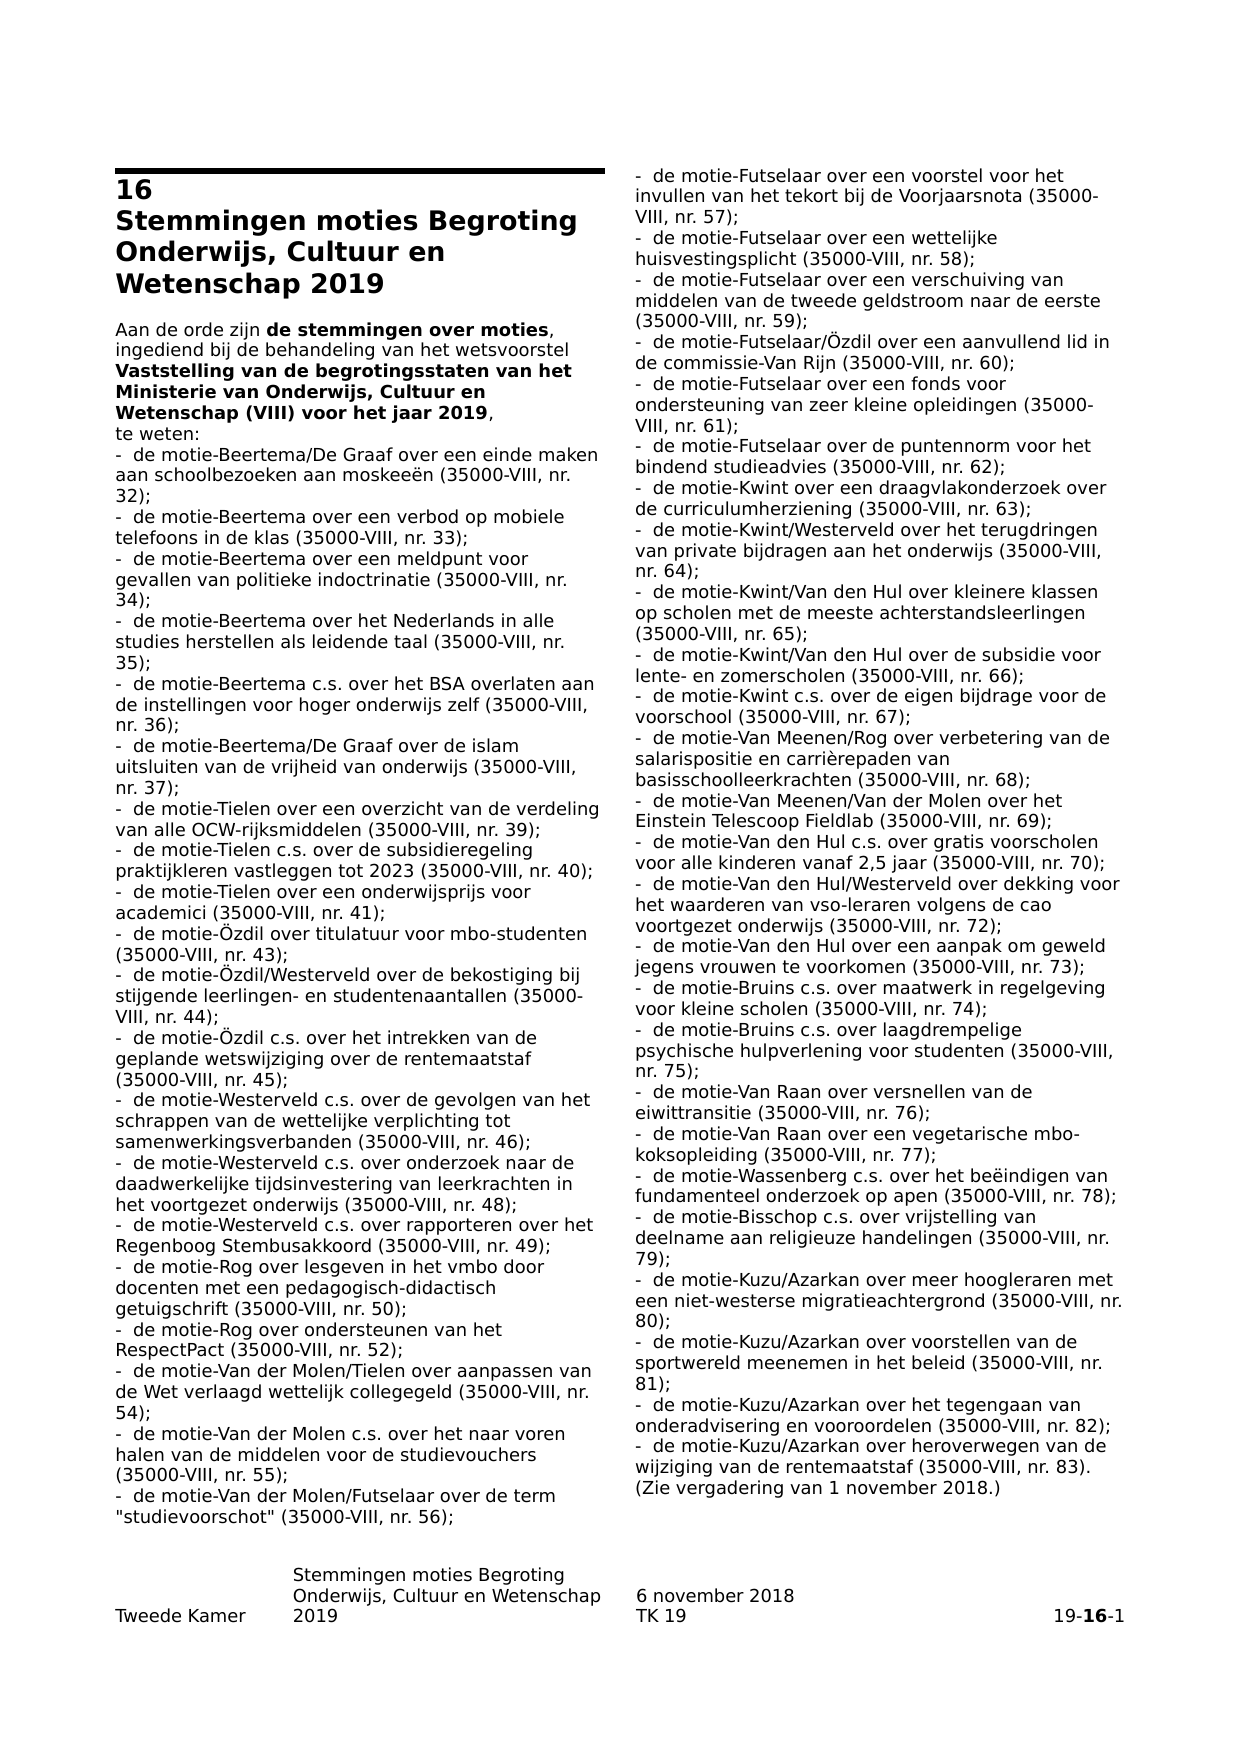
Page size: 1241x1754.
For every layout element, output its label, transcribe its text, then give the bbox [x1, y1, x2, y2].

list de motie-Wassenberg c.s. over het beëindigen van fundamenteel onderzoek op apen (35000-VIII, nr. 78); [635, 1165, 1125, 1207]
list de motie-Futselaar over een voorstel voor het invullen van het tekort bij de Voorjaarsnota (35000-VIII, nr. 57); [635, 165, 1125, 228]
list de motie-Kwint c.s. over de eigen bijdrage voor de voorschool (35000-VIII, nr. 67); [635, 686, 1125, 728]
list de motie-Futselaar/Özdil over een aanvullend lid in de commissie-Van Rijn (35000-VIII, nr. 60); [635, 332, 1125, 374]
list de motie-Özdil over titulatuur voor mbo-studenten (35000-VIII, nr. 43); [115, 923, 605, 965]
list de motie-Beertema over het Nederlands in alle studies herstellen als leidende taal (35000-VIII, nr. 35); [115, 611, 605, 673]
list de motie-Kwint/Westerveld over het terugdringen van private bijdragen aan het onderwijs (35000-VIII, nr. 64); [635, 519, 1125, 582]
list de motie-Kuzu/Azarkan over het tegengaan van onderadvisering en vooroordelen (35000-VIII, nr. 82); [635, 1394, 1125, 1436]
list de motie-Beertema over een meldpunt voor gevallen van politieke indoctrinatie (35000-VIII, nr. 34); [115, 548, 605, 611]
list de motie-Kwint/Van den Hul over de subsidie voor lente- en zomerscholen (35000-VIII, nr. 66); [635, 644, 1125, 686]
list de motie-Tielen over een onderwijsprijs voor academici (35000-VIII, nr. 41); [115, 882, 605, 923]
list de motie-Van den Hul/Westerveld over dekking voor het waarderen van vso-leraren volgens de cao voortgezet onderwijs (35000-VIII, nr. 72); [635, 874, 1125, 936]
list de motie-Kwint over een draagvlakonderzoek over de curriculumherziening (35000-VIII, nr. 63); [635, 478, 1125, 519]
list de motie-Van Raan over versnellen van de eiwittransitie (35000-VIII, nr. 76); [635, 1082, 1125, 1124]
list de motie-Van der Molen c.s. over het naar voren halen van de middelen voor de studievouchers (35000-VIII, nr. 55); [115, 1423, 605, 1486]
list de motie-Van den Hul over een aanpak om geweld jegens vrouwen te voorkomen (35000-VIII, nr. 73); [635, 936, 1125, 978]
list de motie-Van Meenen/Van der Molen over het Einstein Telescoop Fieldlab (35000-VIII, nr. 69); [635, 790, 1125, 832]
list de motie-Rog over ondersteunen van het RespectPact (35000-VIII, nr. 52); [115, 1319, 605, 1361]
list de motie-Westerveld c.s. over onderzoek naar de daadwerkelijke tijdsinvestering van leerkrachten in het voortgezet onderwijs (35000-VIII, nr. 48); [115, 1153, 605, 1215]
list de motie-Van der Molen/Tielen over aanpassen van de Wet verlaagd wettelijk collegegeld (35000-VIII, nr. 54); [115, 1361, 605, 1423]
list de motie-Westerveld c.s. over rapporteren over het Regenboog Stembusakkoord (35000-VIII, nr. 49); [115, 1215, 605, 1257]
list de motie-Tielen c.s. over de subsidieregeling praktijkleren vastleggen tot 2023 (35000-VIII, nr. 40); [115, 840, 605, 882]
list de motie-Kuzu/Azarkan over meer hoogleraren met een niet-westerse migratieachtergrond (35000-VIII, nr. 80); [635, 1269, 1125, 1332]
list de motie-Van der Molen/Futselaar over de term "studievoorschot" (35000-VIII, nr. 56); [115, 1486, 605, 1528]
list de motie-Beertema/De Graaf over de islam uitsluiten van de vrijheid van onderwijs (35000-VIII, nr. 37); [115, 736, 605, 798]
list de motie-Westerveld c.s. over de gevolgen van het schrappen van de wettelijke verplichting tot samenwerkingsverbanden (35000-VIII, nr. 46); [115, 1090, 605, 1153]
list de motie-Kwint/Van den Hul over kleinere klassen op scholen met de meeste achterstandsleerlingen (35000-VIII, nr. 65); [635, 582, 1125, 644]
list de motie-Futselaar over een wettelijke huisvestingsplicht (35000-VIII, nr. 58); [635, 228, 1125, 269]
list de motie-Tielen over een overzicht van de verdeling van alle OCW-rijksmiddelen (35000-VIII, nr. 39); [115, 798, 605, 840]
list de motie-Kuzu/Azarkan over heroverwegen van de wijziging van de rentemaatstaf (35000-VIII, nr. 83). [635, 1436, 1125, 1478]
list de motie-Rog over lesgeven in het vmbo door docenten met een pedagogisch-didactisch getuigschrift (35000-VIII, nr. 50); [115, 1257, 605, 1319]
list de motie-Beertema c.s. over het BSA overlaten aan de instellingen voor hoger onderwijs zelf (35000-VIII, nr. 36); [115, 673, 605, 736]
list de motie-Özdil/Westerveld over de bekostiging bij stijgende leerlingen- en studentenaantallen (35000-VIII, nr. 44); [115, 965, 605, 1028]
list de motie-Futselaar over een fonds voor ondersteuning van zeer kleine opleidingen (35000-VIII, nr. 61); [635, 374, 1125, 436]
text te weten: [115, 423, 605, 444]
list de motie-Beertema/De Graaf over een einde maken aan schoolbezoeken aan moskeeën (35000-VIII, nr. 32); [115, 444, 605, 507]
list de motie-Van Meenen/Rog over verbetering van de salarispositie en carrièrepaden van basisschoolleerkrachten (35000-VIII, nr. 68); [635, 728, 1125, 790]
text Aan de orde zijn de stemmingen over moties, ingediend bij de behandeling van het wetsvoorstel Vaststelling van de begrotingsstaten van het Ministerie van Onderwijs, Cultuur en Wetenschap (VIII) voor het jaar 2019, [115, 319, 605, 423]
list de motie-Özdil c.s. over het intrekken van de geplande wetswijziging over de rentemaatstaf (35000-VIII, nr. 45); [115, 1028, 605, 1090]
list de motie-Futselaar over een verschuiving van middelen van de tweede geldstroom naar de eerste (35000-VIII, nr. 59); [635, 269, 1125, 332]
list de motie-Van Raan over een vegetarische mbo-koksopleiding (35000-VIII, nr. 77); [635, 1124, 1125, 1165]
list de motie-Van den Hul c.s. over gratis voorscholen voor alle kinderen vanaf 2,5 jaar (35000-VIII, nr. 70); [635, 832, 1125, 874]
list de motie-Bruins c.s. over maatwerk in regelgeving voor kleine scholen (35000-VIII, nr. 74); [635, 978, 1125, 1019]
list de motie-Beertema over een verbod op mobiele telefoons in de klas (35000-VIII, nr. 33); [115, 507, 605, 548]
list de motie-Kuzu/Azarkan over voorstellen van de sportwereld meenemen in het beleid (35000-VIII, nr. 81); [635, 1332, 1125, 1394]
title 16 Stemmingen moties Begroting Onderwijs, Cultuur en Wetenschap 2019 [115, 174, 605, 299]
list de motie-Futselaar over de puntennorm voor het bindend studieadvies (35000-VIII, nr. 62); [635, 436, 1125, 478]
list de motie-Bruins c.s. over laagdrempelige psychische hulpverlening voor studenten (35000-VIII, nr. 75); [635, 1019, 1125, 1082]
list de motie-Bisschop c.s. over vrijstelling van deelname aan religieuze handelingen (35000-VIII, nr. 79); [635, 1207, 1125, 1269]
text (Zie vergadering van 1 november 2018.) [635, 1478, 1125, 1499]
